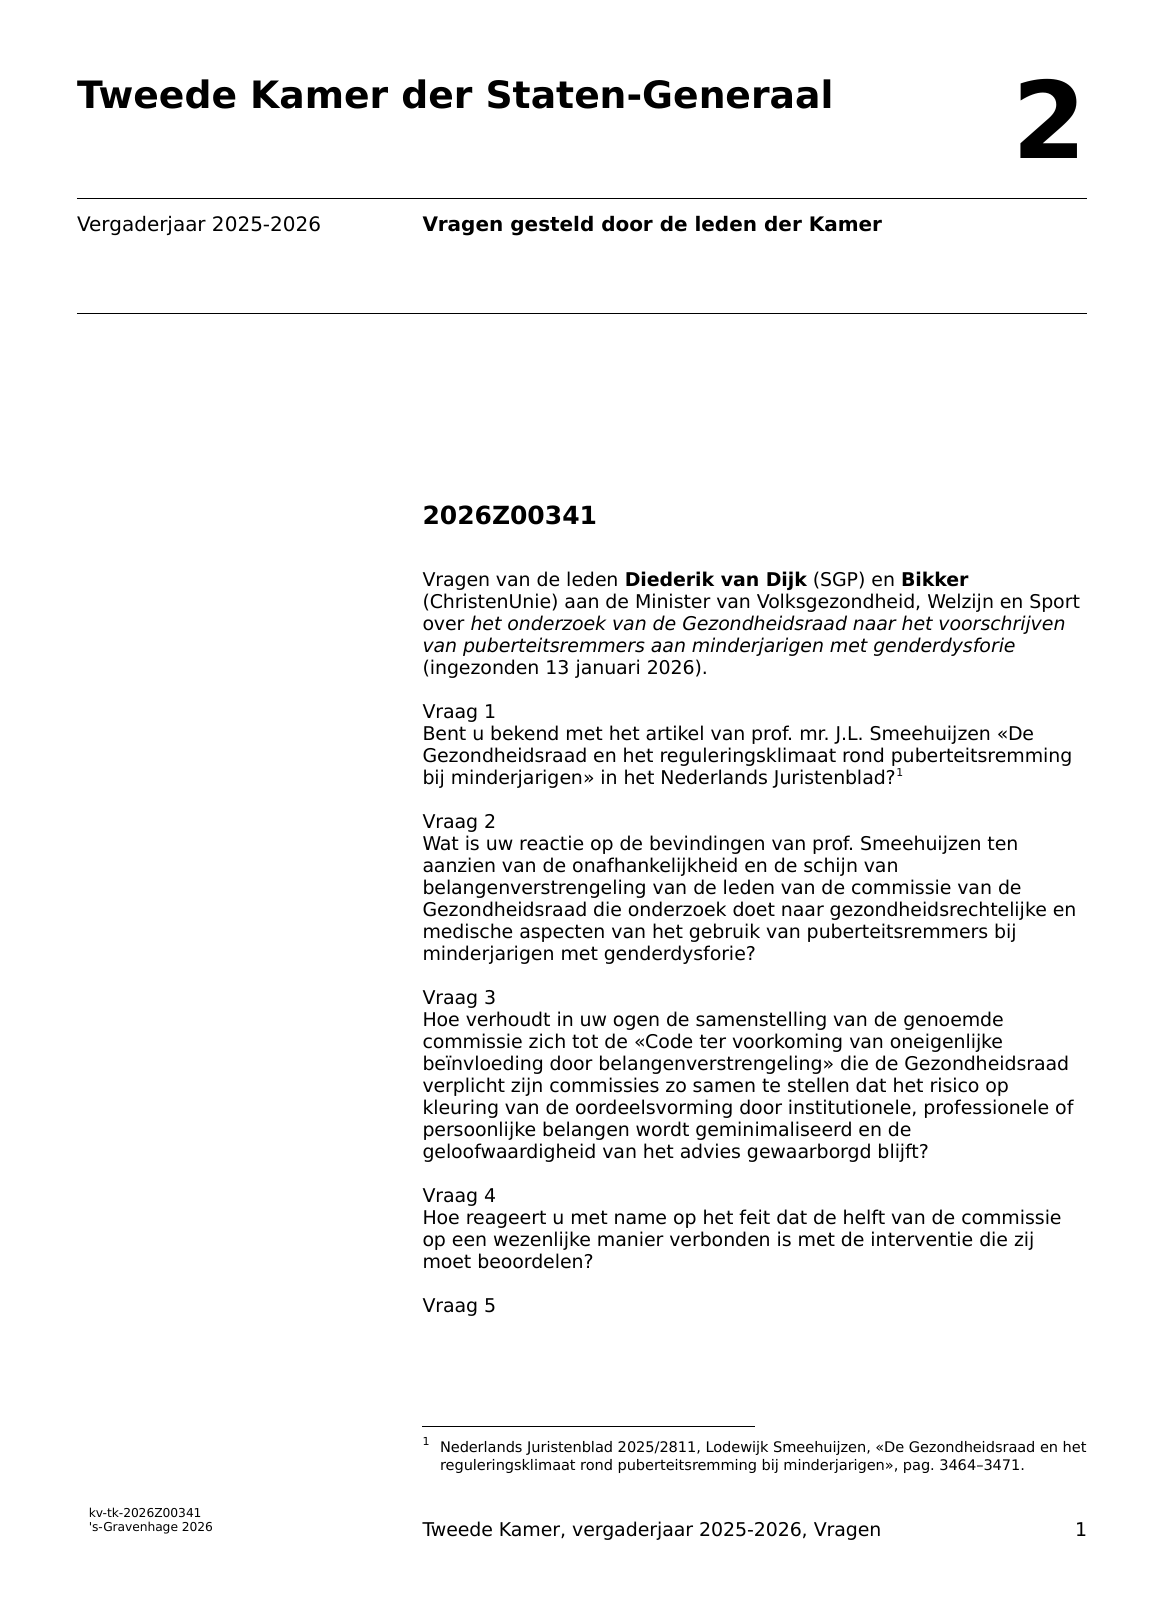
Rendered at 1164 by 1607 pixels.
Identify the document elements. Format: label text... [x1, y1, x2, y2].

text 2026Z00341 [422, 501, 1087, 531]
text Nederlands Juristenblad 2025/2811, Lodewijk Smeehuijzen, «De Gezondheidsraad en het reguleringsklimaat rond puberteitsremming bij minderjarigen», pag. 3464–3471. [422, 1435, 1087, 1474]
table_cell Vergaderjaar 2025-2026 [77, 199, 422, 313]
text Vraag 5 [422, 1295, 1087, 1317]
text Vragen van de leden Diederik van Dijk (SGP) en Bikker (ChristenUnie) aan de Minister van Volksgezondheid, Welzijn en Sport over het onderzoek van de Gezondheidsraad naar het voorschrijven van puberteitsremmers aan minderjarigen met genderdysforie (ingezonden 13 januari 2026). [422, 569, 1087, 679]
text Vraag 2 [422, 811, 1087, 833]
table_header Tweede Kamer der Staten-Generaal [77, 59, 886, 198]
table_cell Vragen gesteld door de leden der Kamer [422, 199, 1087, 313]
text kv-tk-2026Z00341 [88, 1506, 323, 1520]
text Vraag 4 [422, 1185, 1087, 1207]
text Vraag 1 [422, 701, 1087, 723]
text Wat is uw reactie op de bevindingen van prof. Smeehuijzen ten aanzien van de onafhankelijkheid en de schijn van belangenverstrengeling van de leden van de commissie van de Gezondheidsraad die onderzoek doet naar gezondheidsrechtelijke en medische aspecten van het gebruik van puberteitsremmers bij minderjarigen met genderdysforie? [422, 833, 1087, 965]
text Vraag 3 [422, 987, 1087, 1009]
text Hoe verhoudt in uw ogen de samenstelling van de genoemde commissie zich tot de «Code ter voorkoming van oneigenlijke beïnvloeding door belangenverstrengeling» die de Gezondheidsraad verplicht zijn commissies zo samen te stellen dat het risico op kleuring van de oordeelsvorming door institutionele, professionele of persoonlijke belangen wordt geminimaliseerd en de geloofwaardigheid van het advies gewaarborgd blijft? [422, 1009, 1087, 1163]
table_header 2 [886, 59, 1087, 198]
text Bent u bekend met het artikel van prof. mr. J.L. Smeehuijzen «De Gezondheidsraad en het reguleringsklimaat rond puberteitsremming bij minderjarigen» in het Nederlands Juristenblad? [422, 723, 1087, 789]
text 's-Gravenhage 2026 [88, 1520, 323, 1534]
text Hoe reageert u met name op het feit dat de helft van de commissie op een wezenlijke manier verbonden is met de interventie die zij moet beoordelen? [422, 1207, 1087, 1273]
